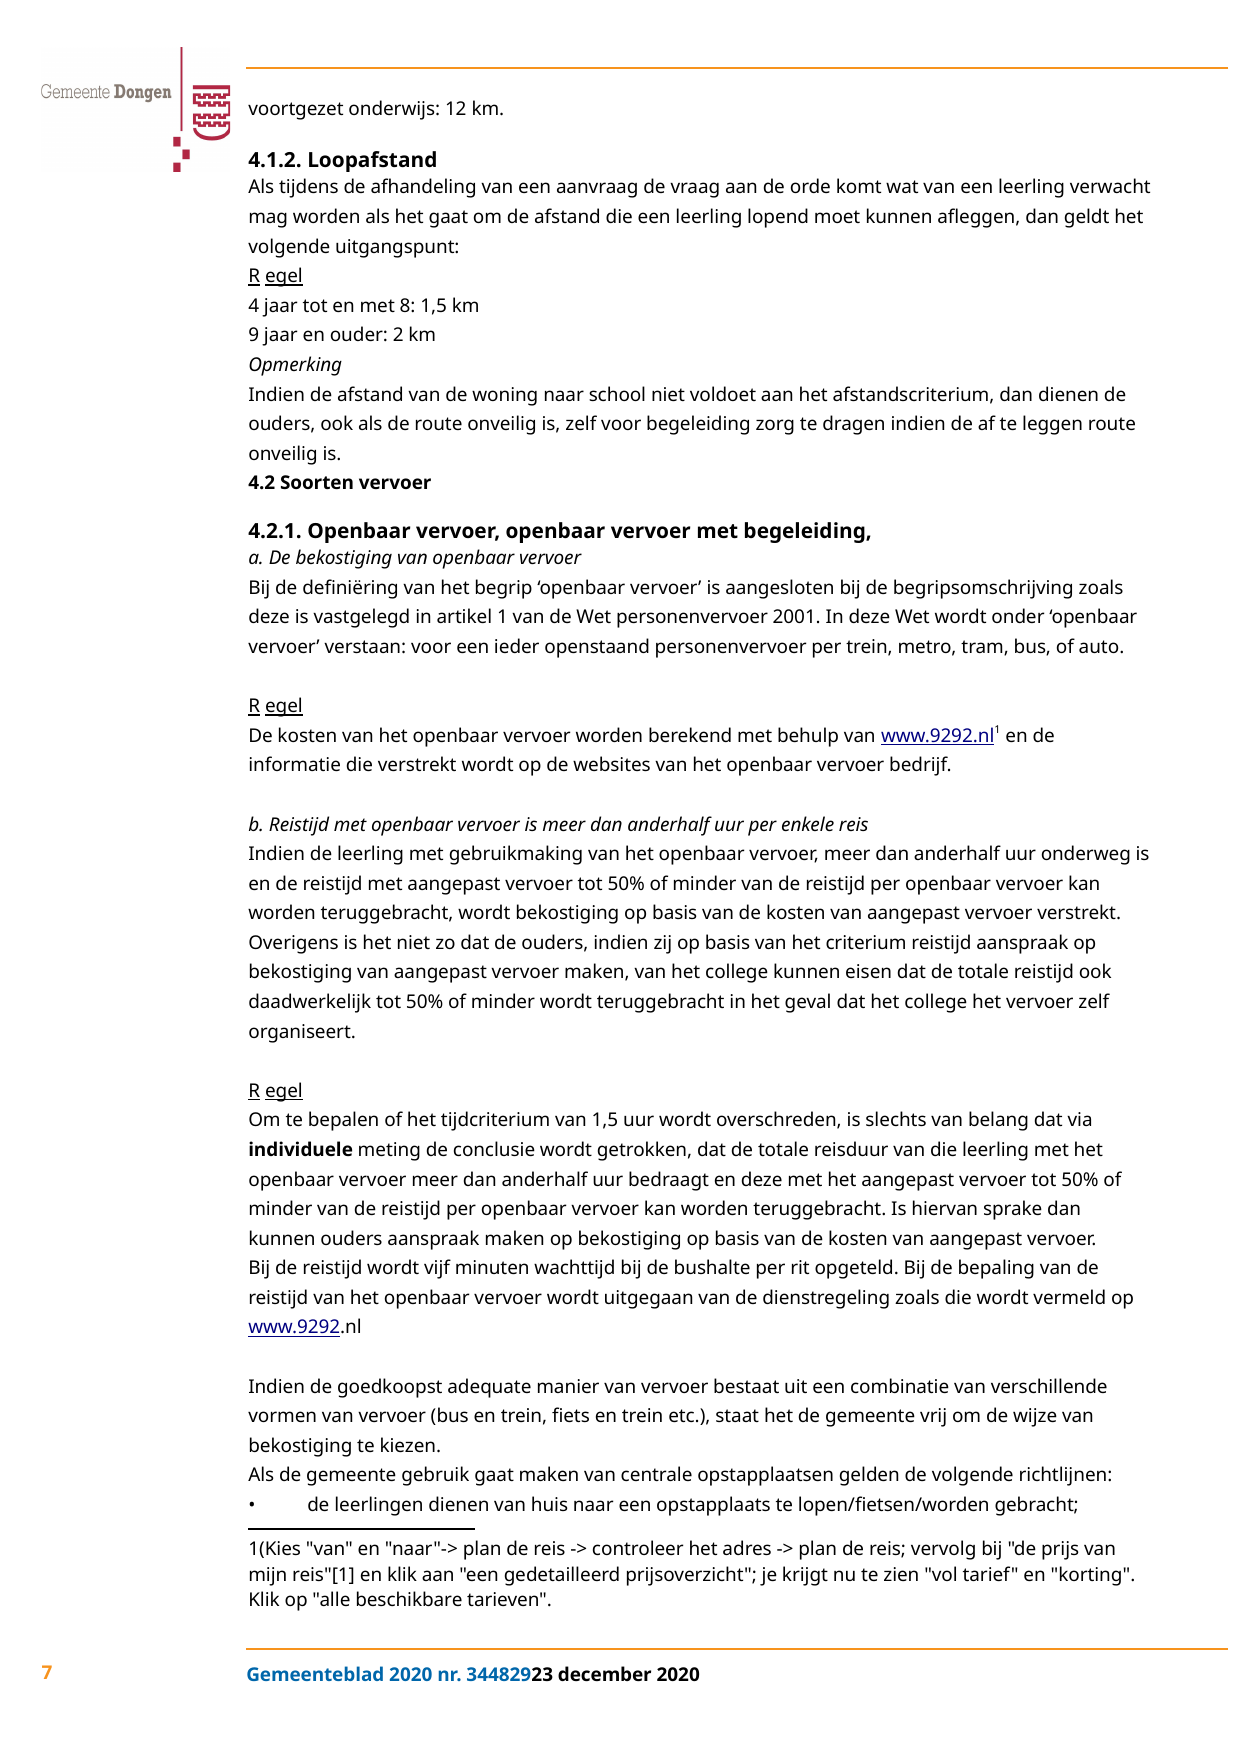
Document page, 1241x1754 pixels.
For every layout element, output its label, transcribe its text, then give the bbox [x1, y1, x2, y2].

text (Kies "van" en "naar"-> plan de reis -> controleer het adres -> plan de reis; vervolg bij "de prijs van mijn reis"[1] en klik aan "een gedetailleerd prijsoverzicht"; je krijgt nu te zien "vol tarief" en "korting". Klik op "alle beschikbare tarieven". [248, 1535, 1152, 1612]
text 9 jaar en ouder: 2 km [248, 322, 1152, 347]
picture [41, 47, 231, 172]
text 4.2.1. Openbaar vervoer, openbaar vervoer met begeleiding, [248, 516, 1152, 544]
text Bij de definiëring van het begrip ‘openbaar vervoer’ is aangesloten bij de begripsomschrijving zoals deze is vastgelegd in artikel 1 van de Wet personenvervoer 2001. In deze Wet wordt onder ‘openbaar vervoer’ verstaan: voor een ieder openstaand personenvervoer per trein, metro, tram, bus, of auto. [248, 574, 1152, 659]
text R egel [248, 692, 1152, 718]
text b. Reistijd met openbaar vervoer is meer dan anderhalf uur per enkele reis [248, 811, 1152, 836]
text Bij de reistijd wordt vijf minuten wachttijd bij de bushalte per rit opgeteld. Bij de bepaling van de reistijd van het openbaar vervoer wordt uitgegaan van de dienstregeling zoals die wordt vermeld op www.9292.nl [248, 1254, 1152, 1339]
text Als de gemeente gebruik gaat maken van centrale opstapplaatsen gelden de volgende richtlijnen: [248, 1462, 1152, 1487]
text a. De bekostiging van openbaar vervoer [248, 544, 1152, 570]
text 4 jaar tot en met 8: 1,5 km [248, 292, 1152, 318]
text De kosten van het openbaar vervoer worden berekend met behulp van www.9292.nl en de informatie die verstrekt wordt op de websites van het openbaar vervoer bedrijf. [248, 722, 1152, 777]
text Als tijdens de afhandeling van een aanvraag de vraag aan de orde komt wat van een leerling verwacht mag worden als het gaat om de afstand die een leerling lopend moet kunnen afleggen, dan geldt het volgende uitgangspunt: [248, 174, 1152, 258]
text 4.1.2. Loopafstand [248, 145, 1152, 174]
text Overigens is het niet zo dat de ouders, indien zij op basis van het criterium reistijd aanspraak op bekostiging van aangepast vervoer maken, van het college kunnen eisen dat de totale reistijd ook daadwerkelijk tot 50% of minder wordt teruggebracht in het geval dat het college het vervoer zelf organiseert. [248, 929, 1152, 1043]
text Indien de leerling met gebruikmaking van het openbaar vervoer, meer dan anderhalf uur onderweg is en de reistijd met aangepast vervoer tot 50% of minder van de reistijd per openbaar vervoer kan worden teruggebracht, wordt bekostiging op basis van de kosten van aangepast vervoer verstrekt. [248, 840, 1152, 925]
text Indien de goedkoopst adequate manier van vervoer bestaat uit een combinatie van verschillende vormen van vervoer (bus en trein, fiets en trein etc.), staat het de gemeente vrij om de wijze van bekostiging te kiezen. [248, 1373, 1152, 1458]
text R egel [248, 262, 1152, 288]
text voortgezet onderwijs: 12 km. [248, 95, 1152, 121]
text Indien de afstand van de woning naar school niet voldoet aan het afstandscriterium, dan dienen de ouders, ook als de route onveilig is, zelf voor begeleiding zorg te dragen indien de af te leggen route onveilig is. [248, 381, 1152, 466]
text 4.2 Soorten vervoer [248, 469, 1152, 495]
text R egel [248, 1077, 1152, 1103]
list de leerlingen dienen van huis naar een opstapplaats te lopen/fietsen/worden gebracht; [248, 1491, 1152, 1517]
text Opmerking [248, 351, 1152, 377]
text Om te bepalen of het tijdcriterium van 1,5 uur wordt overschreden, is slechts van belang dat via individuele meting de conclusie wordt getrokken, dat de totale reisduur van die leerling met het openbaar vervoer meer dan anderhalf uur bedraagt en deze met het aangepast vervoer tot 50% of minder van de reistijd per openbaar vervoer kan worden teruggebracht. Is hiervan sprake dan kunnen ouders aanspraak maken op bekostiging op basis van de kosten van aangepast vervoer. [248, 1107, 1152, 1251]
